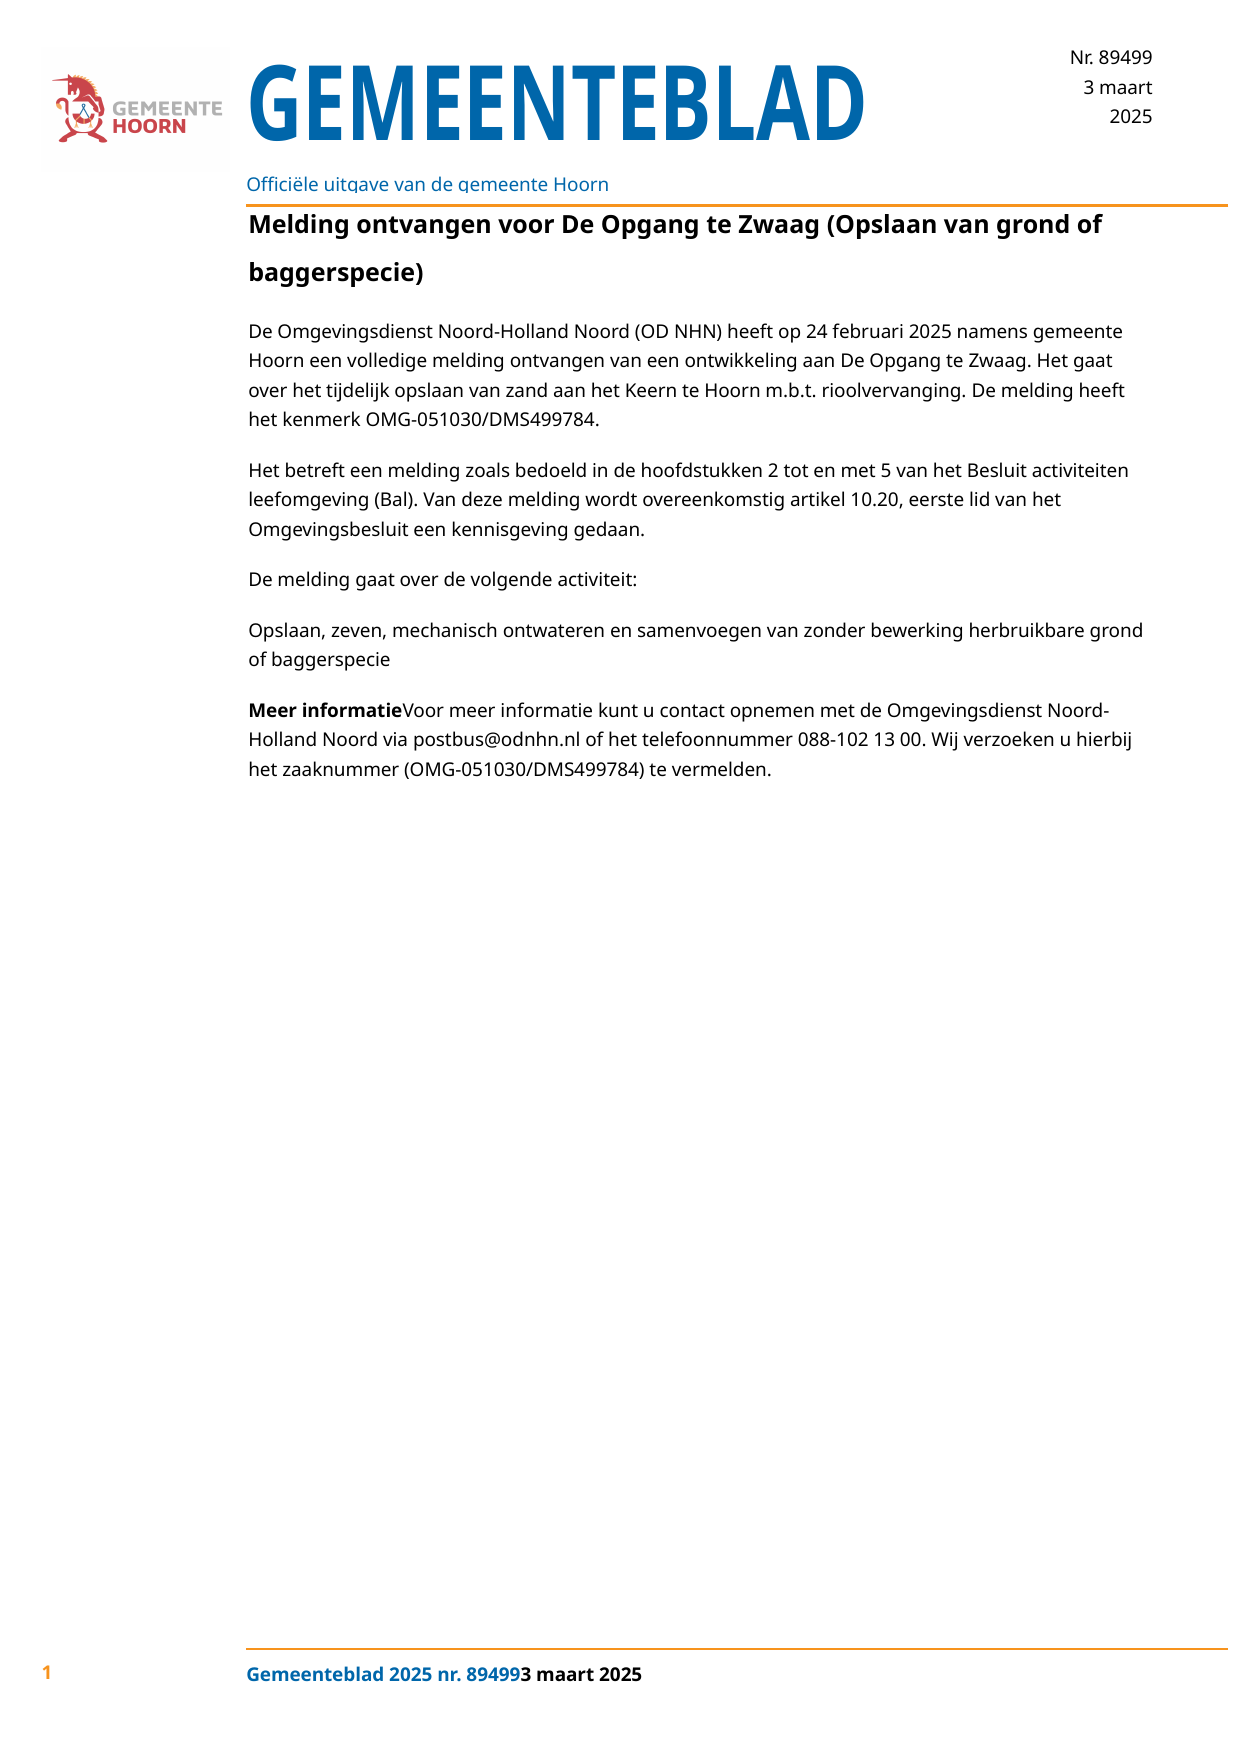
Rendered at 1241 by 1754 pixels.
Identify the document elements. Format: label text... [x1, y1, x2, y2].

text De melding gaat over de volgende activiteit: [248, 567, 1152, 592]
text Meer informatieVoor meer informatie kunt u contact opnemen met de Omgevingsdienst Noord-Holland Noord via postbus@odnhn.nl of het telefoonnummer 088-102 13 00. Wij verzoeken u hierbij het zaaknummer (OMG-051030/DMS499784) te vermelden. [248, 697, 1152, 782]
text Het betreft een melding zoals bedoeld in de hoofdstukken 2 tot en met 5 van het Besluit activiteiten leefomgeving (Bal). Van deze melding wordt overeenkomstig artikel 10.20, eerste lid van het Omgevingsbesluit een kennisgeving gedaan. [248, 457, 1152, 542]
text De Omgevingsdienst Noord-Holland Noord (OD NHN) heeft op 24 februari 2025 namens gemeente Hoorn een volledige melding ontvangen van een ontwikkeling aan De Opgang te Zwaag. Het gaat over het tijdelijk opslaan van zand aan het Keern te Hoorn m.b.t. rioolvervanging. De melding heeft het kenmerk OMG-051030/DMS499784. [248, 318, 1152, 432]
text Melding ontvangen voor De Opgang te Zwaag (Opslaan van grond of baggerspecie) [248, 207, 1152, 288]
picture [41, 47, 231, 172]
text Opslaan, zeven, mechanisch ontwateren en samenvoegen van zonder bewerking herbruikbare grond of baggerspecie [248, 617, 1152, 672]
